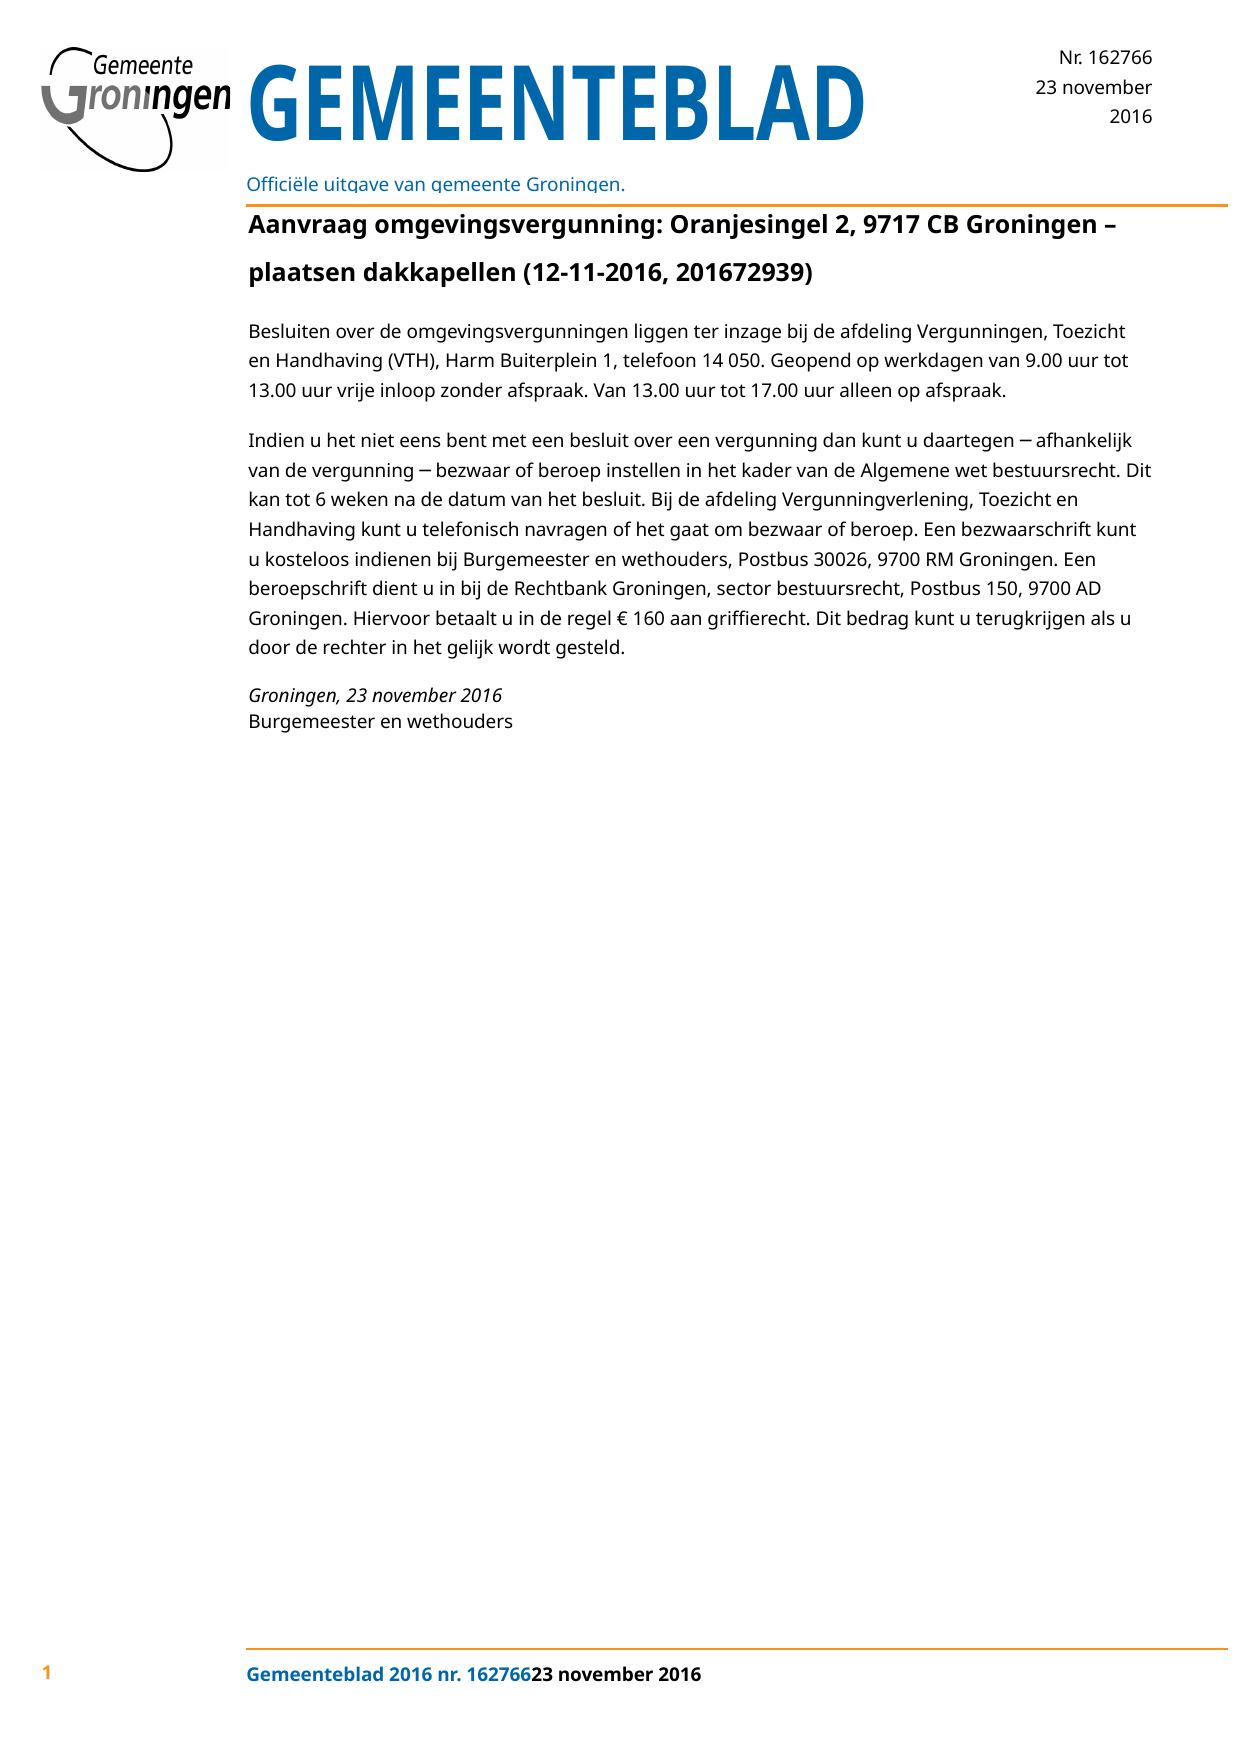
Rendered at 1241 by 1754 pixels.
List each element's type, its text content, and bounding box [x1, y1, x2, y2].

picture [41, 47, 231, 172]
text Groningen, 23 november 2016 [248, 682, 1152, 708]
text Besluiten over de omgevingsvergunningen liggen ter inzage bij de afdeling Vergunningen, Toezicht en Handhaving (VTH), Harm Buiterplein 1, telefoon 14 050. Geopend op werkdagen van 9.00 uur tot 13.00 uur vrije inloop zonder afspraak. Van 13.00 uur tot 17.00 uur alleen op afspraak. [248, 318, 1152, 403]
text Aanvraag omgevingsvergunning: Oranjesingel 2, 9717 CB Groningen – plaatsen dakkapellen (12-11-2016, 201672939) [248, 207, 1152, 288]
text Indien u het niet eens bent met een besluit over een vergunning dan kunt u daartegen ─ afhankelijk van de vergunning ─ bezwaar of beroep instellen in het kader van de Algemene wet bestuursrecht. Dit kan tot 6 weken na de datum van het besluit. Bij de afdeling Vergunningverlening, Toezicht en Handhaving kunt u telefonisch navragen of het gaat om bezwaar of beroep. Een bezwaarschrift kunt u kosteloos indienen bij Burgemeester en wethouders, Postbus 30026, 9700 RM Groningen. Een beroepschrift dient u in bij de Rechtbank Groningen, sector bestuursrecht, Postbus 150, 9700 AD Groningen. Hiervoor betaalt u in de regel € 160 aan griffierecht. Dit bedrag kunt u terugkrijgen als u door de rechter in het gelijk wordt gesteld. [248, 427, 1152, 660]
text Burgemeester en wethouders [248, 708, 1152, 734]
